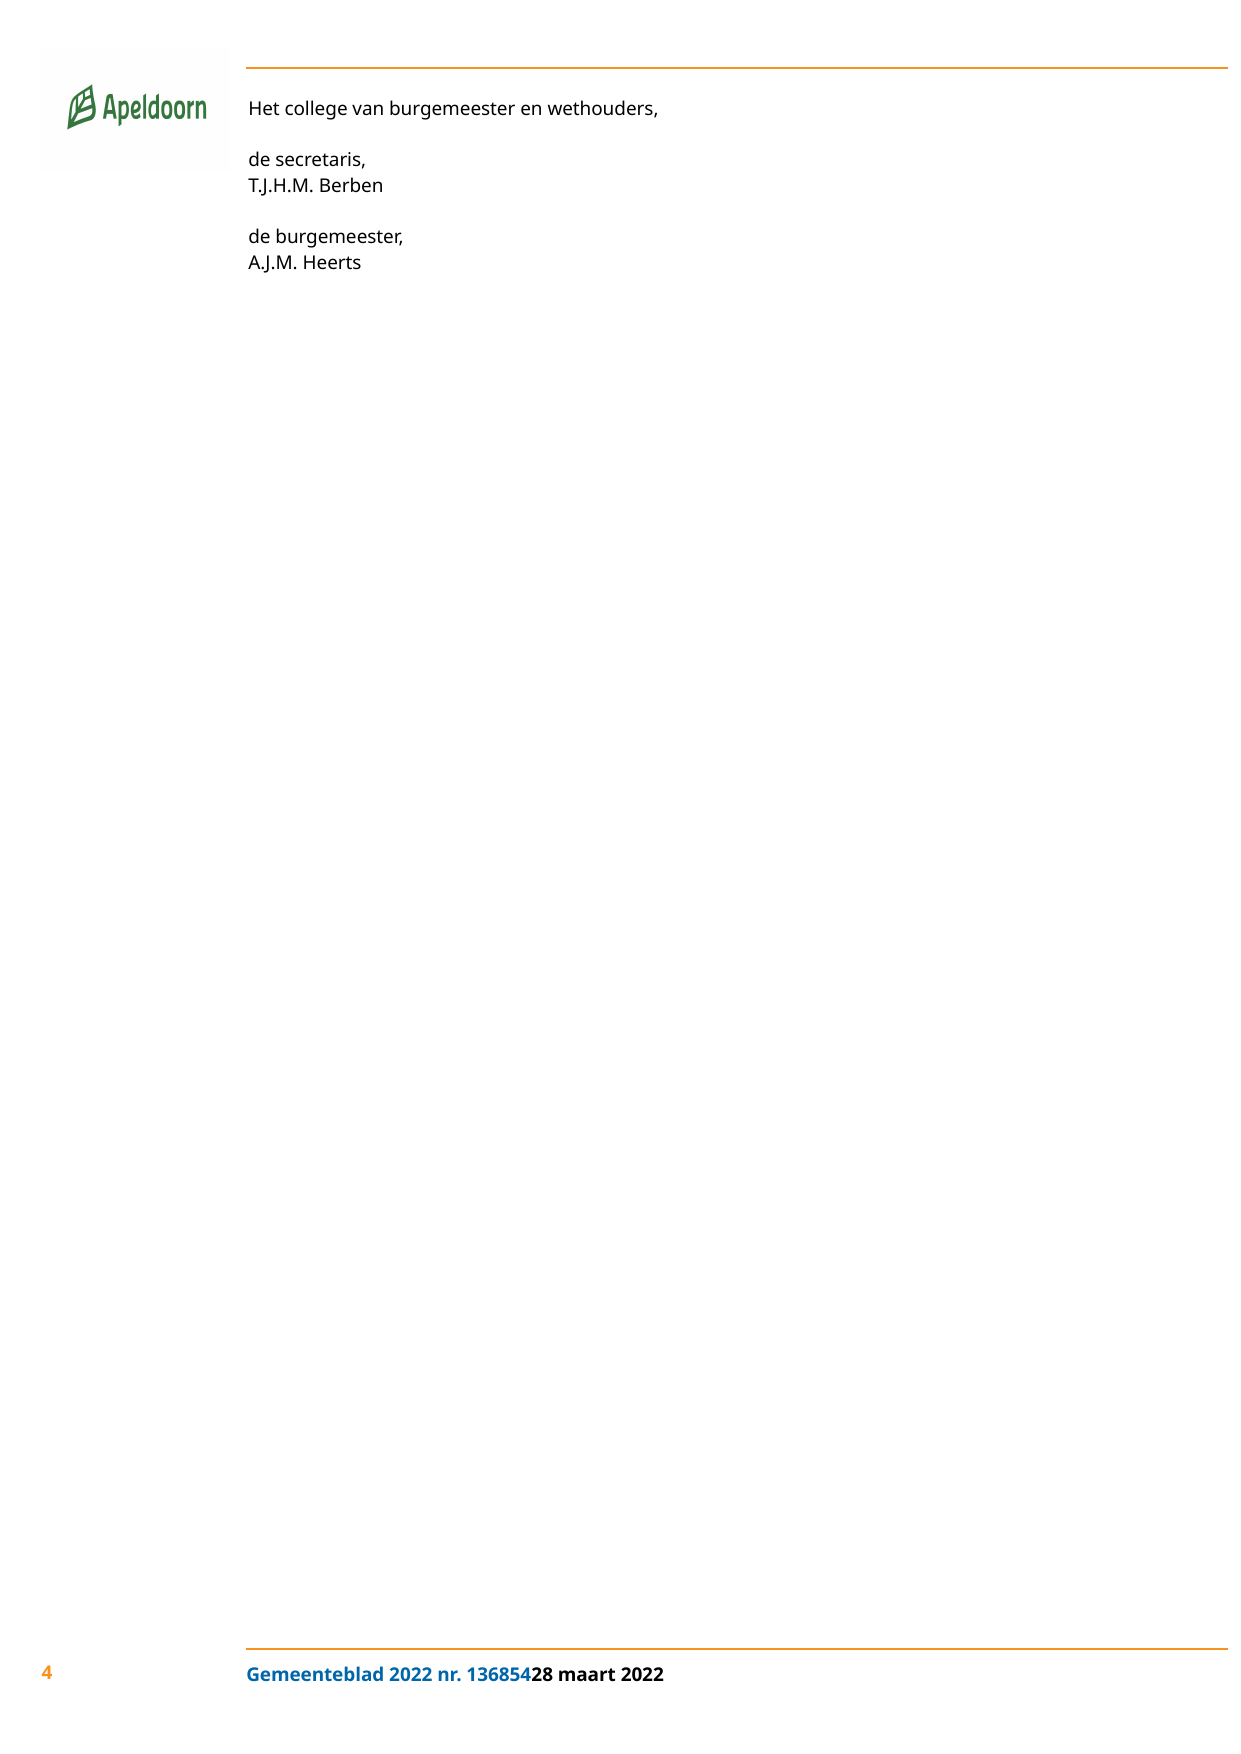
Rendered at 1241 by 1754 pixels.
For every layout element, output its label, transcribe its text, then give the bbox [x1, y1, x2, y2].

picture [41, 47, 231, 172]
text A.J.M. Heerts [248, 249, 1152, 275]
text de burgemeester, [248, 223, 1152, 249]
text de secretaris, [248, 146, 1152, 172]
text T.J.H.M. Berben [248, 172, 1152, 198]
text Het college van burgemeester en wethouders, [248, 95, 1152, 121]
